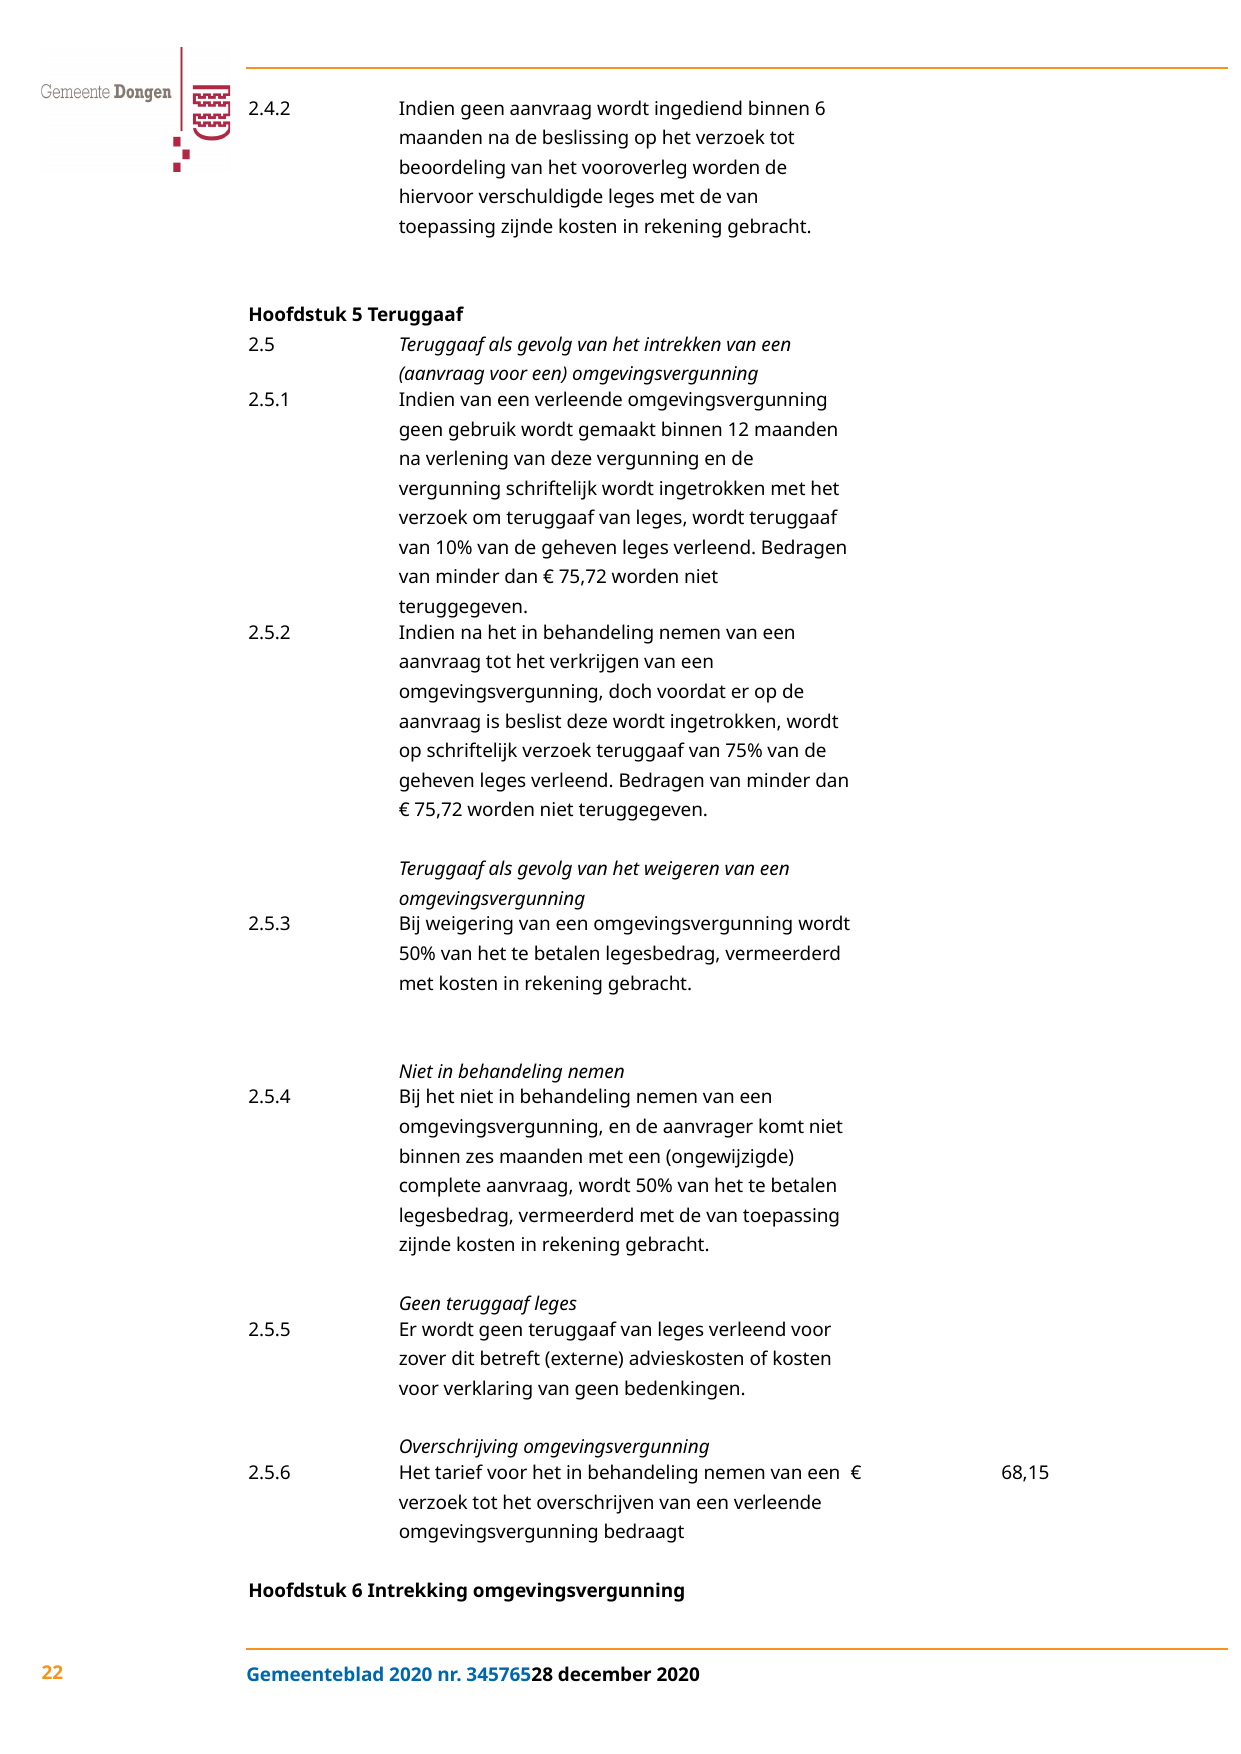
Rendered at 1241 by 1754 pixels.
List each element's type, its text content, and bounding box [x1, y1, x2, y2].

table_cell Bij het niet in behandeling nemen van een omgevingsvergunning, en de aanvrager komt niet binnen zes maanden met een (ongewijzigde) complete aanvraag, wordt 50% van het te betalen legesbedrag, vermeerderd met de van toepassing zijnde kosten in rekening gebracht. [399, 1084, 850, 1257]
table_cell [850, 619, 1001, 822]
table_cell [850, 911, 1001, 1025]
table_cell 2.5.4 [248, 1084, 398, 1257]
table_cell Het tarief voor het in behandeling nemen van een verzoek tot het overschrijven van een verleende omgevingsvergunning bedraagt [399, 1460, 850, 1544]
table_cell Indien geen aanvraag wordt ingediend binnen 6 maanden na de beslissing op het verzoek tot beoordeling van het vooroverleg worden de hiervoor verschuldigde leges met de van toepassing zijnde kosten in rekening gebracht. [399, 95, 850, 239]
table_cell [850, 386, 1001, 619]
table_header [1001, 855, 1152, 911]
table_header Teruggaaf als gevolg van het weigeren van een omgevingsvergunning [399, 855, 850, 911]
table_header [248, 855, 398, 911]
table_header Geen teruggaaf leges [399, 1290, 850, 1316]
table_header [1001, 1434, 1152, 1459]
text Hoofdstuk 6 Intrekking omgevingsvergunning [248, 1577, 1152, 1603]
text Hoofdstuk 5 Teruggaaf [248, 301, 1152, 327]
table_header [1001, 1058, 1152, 1084]
table_cell 2.5.5 [248, 1316, 398, 1401]
table_cell [850, 1316, 1001, 1401]
table_cell 2.5.1 [248, 386, 398, 619]
table_cell € [850, 1460, 1001, 1544]
table_cell [1001, 95, 1152, 239]
table_cell [850, 1084, 1001, 1257]
table_header [1001, 331, 1152, 386]
table_cell [850, 95, 1001, 239]
table_cell Indien van een verleende omgevingsvergunning geen gebruik wordt gemaakt binnen 12 maanden na verlening van deze vergunning en de vergunning schriftelijk wordt ingetrokken met het verzoek om teruggaaf van leges, wordt teruggaaf van 10% van de geheven leges verleend. Bedragen van minder dan € 75,72 worden niet teruggegeven. [399, 386, 850, 619]
picture [41, 47, 231, 172]
table_cell Indien na het in behandeling nemen van een aanvraag tot het verkrijgen van een omgevingsvergunning, doch voordat er op de aanvraag is beslist deze wordt ingetrokken, wordt op schriftelijk verzoek teruggaaf van 75% van de geheven leges verleend. Bedragen van minder dan € 75,72 worden niet teruggegeven. [399, 619, 850, 822]
table_header [248, 1290, 398, 1316]
table_header [850, 1434, 1001, 1459]
table_cell [1001, 619, 1152, 822]
table_cell Bij weigering van een omgevingsvergunning wordt 50% van het te betalen legesbedrag, vermeerderd met kosten in rekening gebracht. [399, 911, 850, 1025]
table_header 2.5 [248, 331, 398, 386]
table_header Overschrijving omgevingsvergunning [399, 1434, 850, 1459]
table_header [850, 855, 1001, 911]
table_header Niet in behandeling nemen [399, 1058, 850, 1084]
table_cell [1001, 1316, 1152, 1401]
table_cell Er wordt geen teruggaaf van leges verleend voor zover dit betreft (externe) advieskosten of kosten voor verklaring van geen bedenkingen. [399, 1316, 850, 1401]
table_cell [1001, 911, 1152, 1025]
table_header [248, 1434, 398, 1459]
table_header [248, 1058, 398, 1084]
table_header [850, 331, 1001, 386]
table_header [850, 1290, 1001, 1316]
table_cell 2.5.6 [248, 1460, 398, 1544]
table_cell 2.5.3 [248, 911, 398, 1025]
table_cell [1001, 386, 1152, 619]
table_cell 2.5.2 [248, 619, 398, 822]
table_cell [1001, 1084, 1152, 1257]
table_cell 2.4.2 [248, 95, 398, 239]
table_header [1001, 1290, 1152, 1316]
table_cell 68,15 [1001, 1460, 1152, 1544]
table_header [850, 1058, 1001, 1084]
table_header Teruggaaf als gevolg van het intrekken van een (aanvraag voor een) omgevingsvergunning [399, 331, 850, 386]
